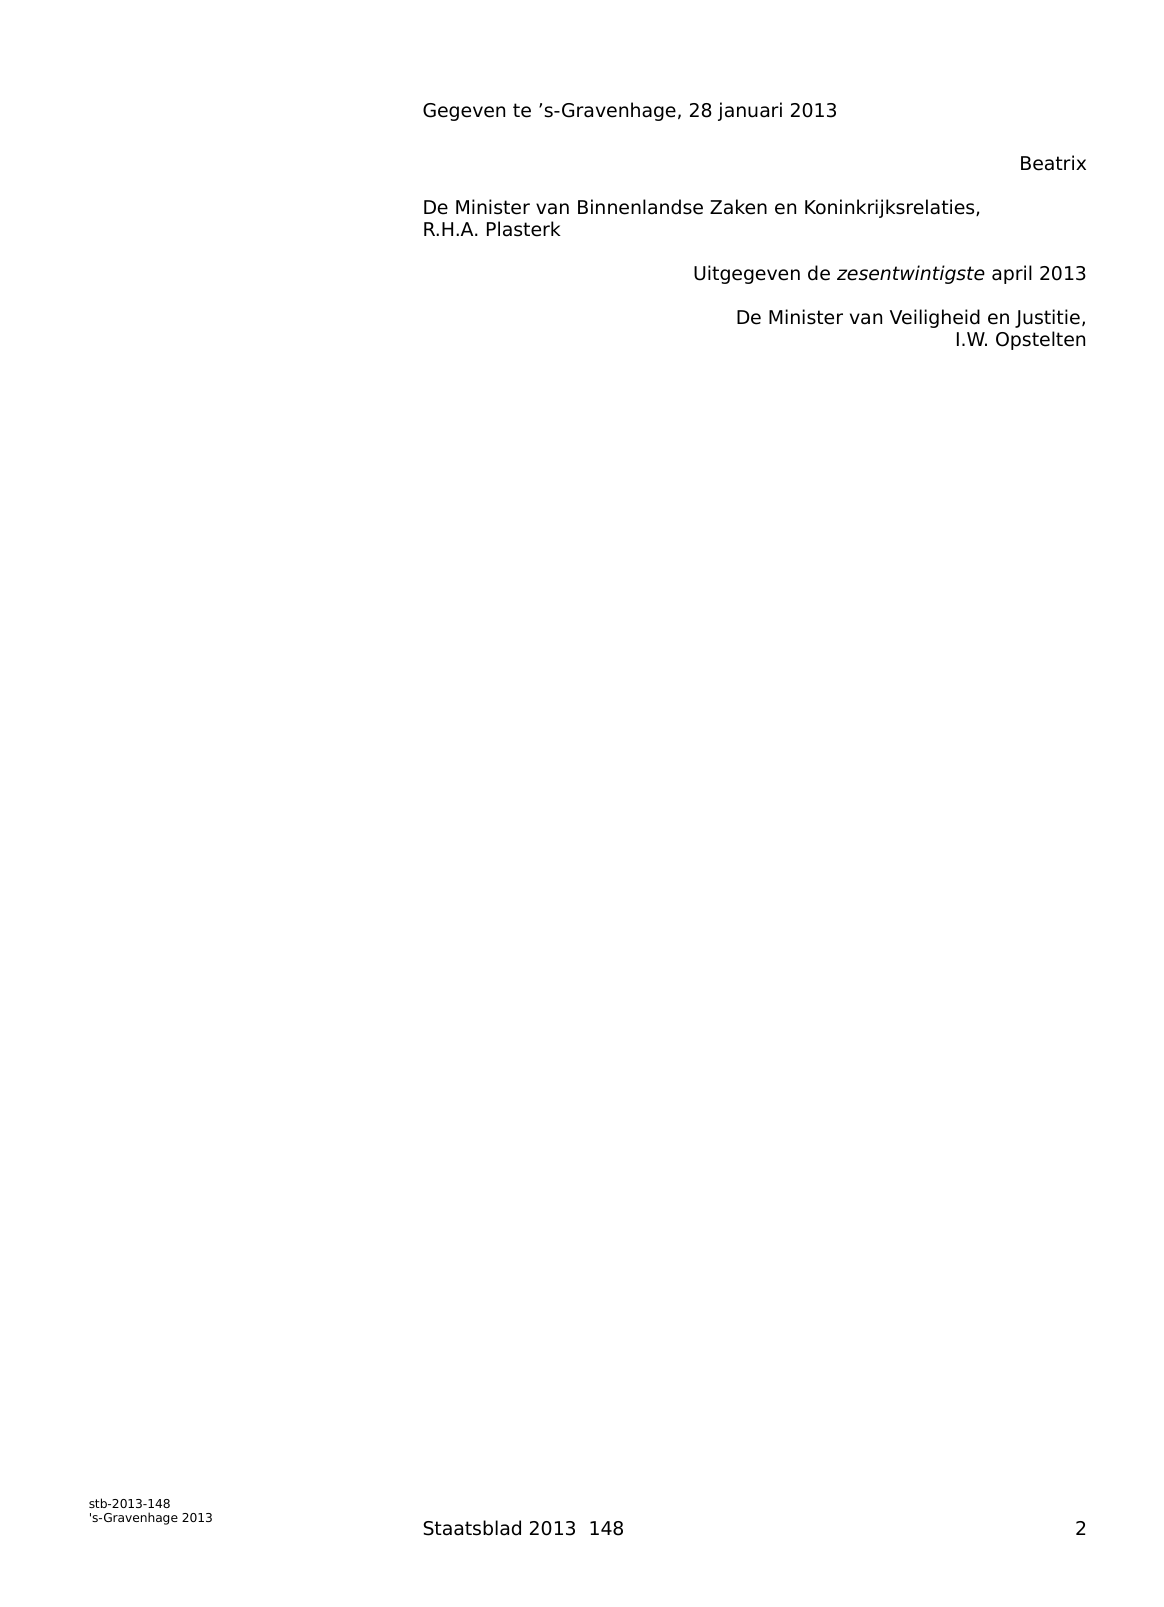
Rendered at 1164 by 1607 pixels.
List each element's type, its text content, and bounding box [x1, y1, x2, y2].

text Uitgegeven de zesentwintigste april 2013 [422, 263, 1087, 285]
text stb-2013-148 [88, 1497, 323, 1511]
text De Minister van Binnenlandse Zaken en Koninkrijksrelaties, R.H.A. Plasterk [422, 197, 1087, 241]
text 's-Gravenhage 2013 [88, 1511, 323, 1525]
text Beatrix [422, 152, 1087, 174]
text De Minister van Veiligheid en Justitie, I.W. Opstelten [422, 307, 1087, 351]
text Gegeven te ’s-Gravenhage, 28 januari 2013 [422, 100, 1087, 122]
